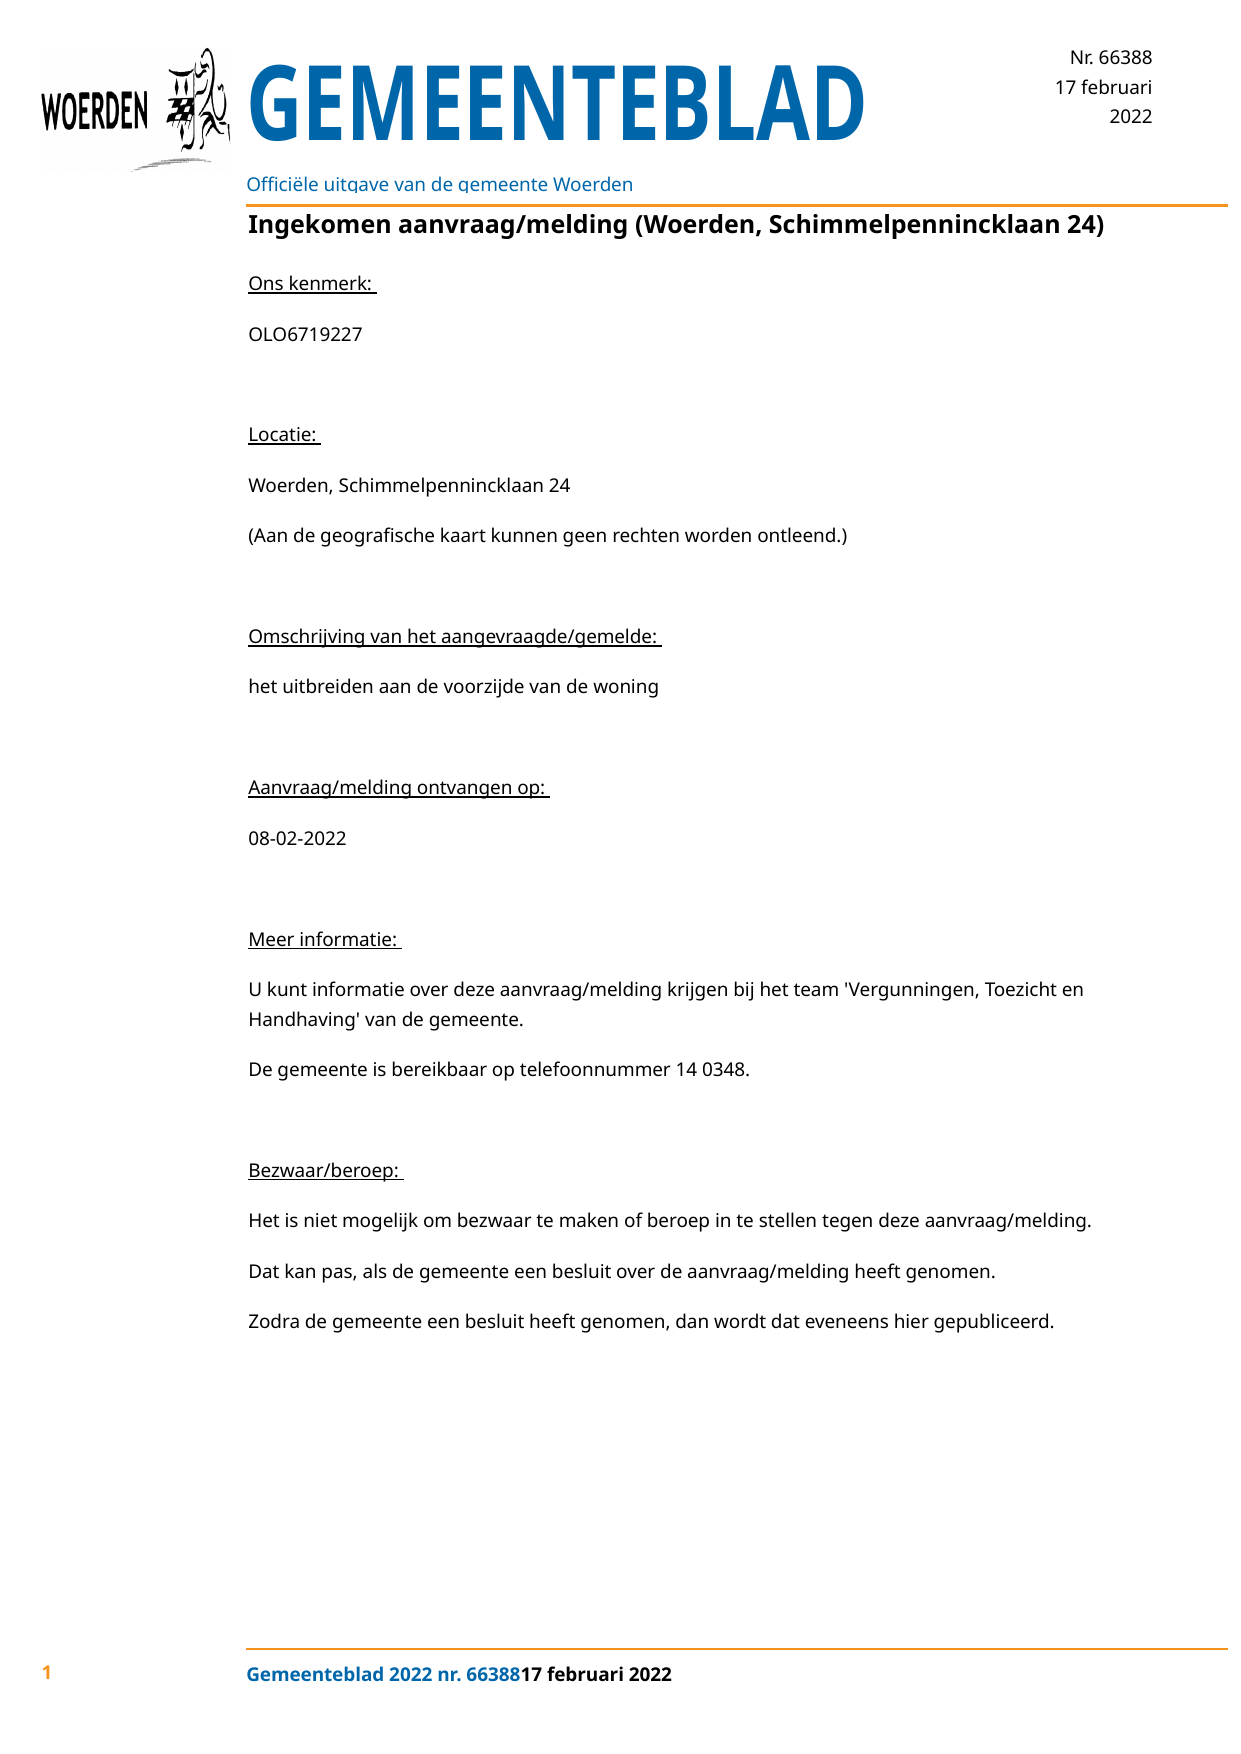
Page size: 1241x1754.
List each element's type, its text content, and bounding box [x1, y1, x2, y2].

text Aanvraag/melding ontvangen op: [248, 774, 1152, 800]
text (Aan de geografische kaart kunnen geen rechten worden ontleend.) [248, 522, 1152, 548]
text Dat kan pas, als de gemeente een besluit over de aanvraag/melding heeft genomen. [248, 1258, 1152, 1283]
text OLO6719227 [248, 321, 1152, 346]
text De gemeente is bereikbaar op telefoonnummer 14 0348. [248, 1056, 1152, 1082]
text het uitbreiden aan de voorzijde van de woning [248, 674, 1152, 699]
text Woerden, Schimmelpennincklaan 24 [248, 472, 1152, 498]
text Ons kenmerk: [248, 270, 1152, 296]
text Zodra de gemeente een besluit heeft genomen, dan wordt dat eveneens hier gepubliceerd. [248, 1308, 1152, 1334]
text Bezwaar/beroep: [248, 1157, 1152, 1183]
picture [41, 47, 231, 172]
text Meer informatie: [248, 926, 1152, 951]
text Ingekomen aanvraag/melding (Woerden, Schimmelpennincklaan 24) [248, 207, 1152, 241]
text U kunt informatie over deze aanvraag/melding krijgen bij het team 'Vergunningen, Toezicht en Handhaving' van de gemeente. [248, 976, 1152, 1031]
text Het is niet mogelijk om bezwaar te maken of beroep in te stellen tegen deze aanvraag/melding. [248, 1207, 1152, 1233]
text Omschrijving van het aangevraagde/gemelde: [248, 623, 1152, 649]
text 08-02-2022 [248, 825, 1152, 851]
text Locatie: [248, 422, 1152, 447]
